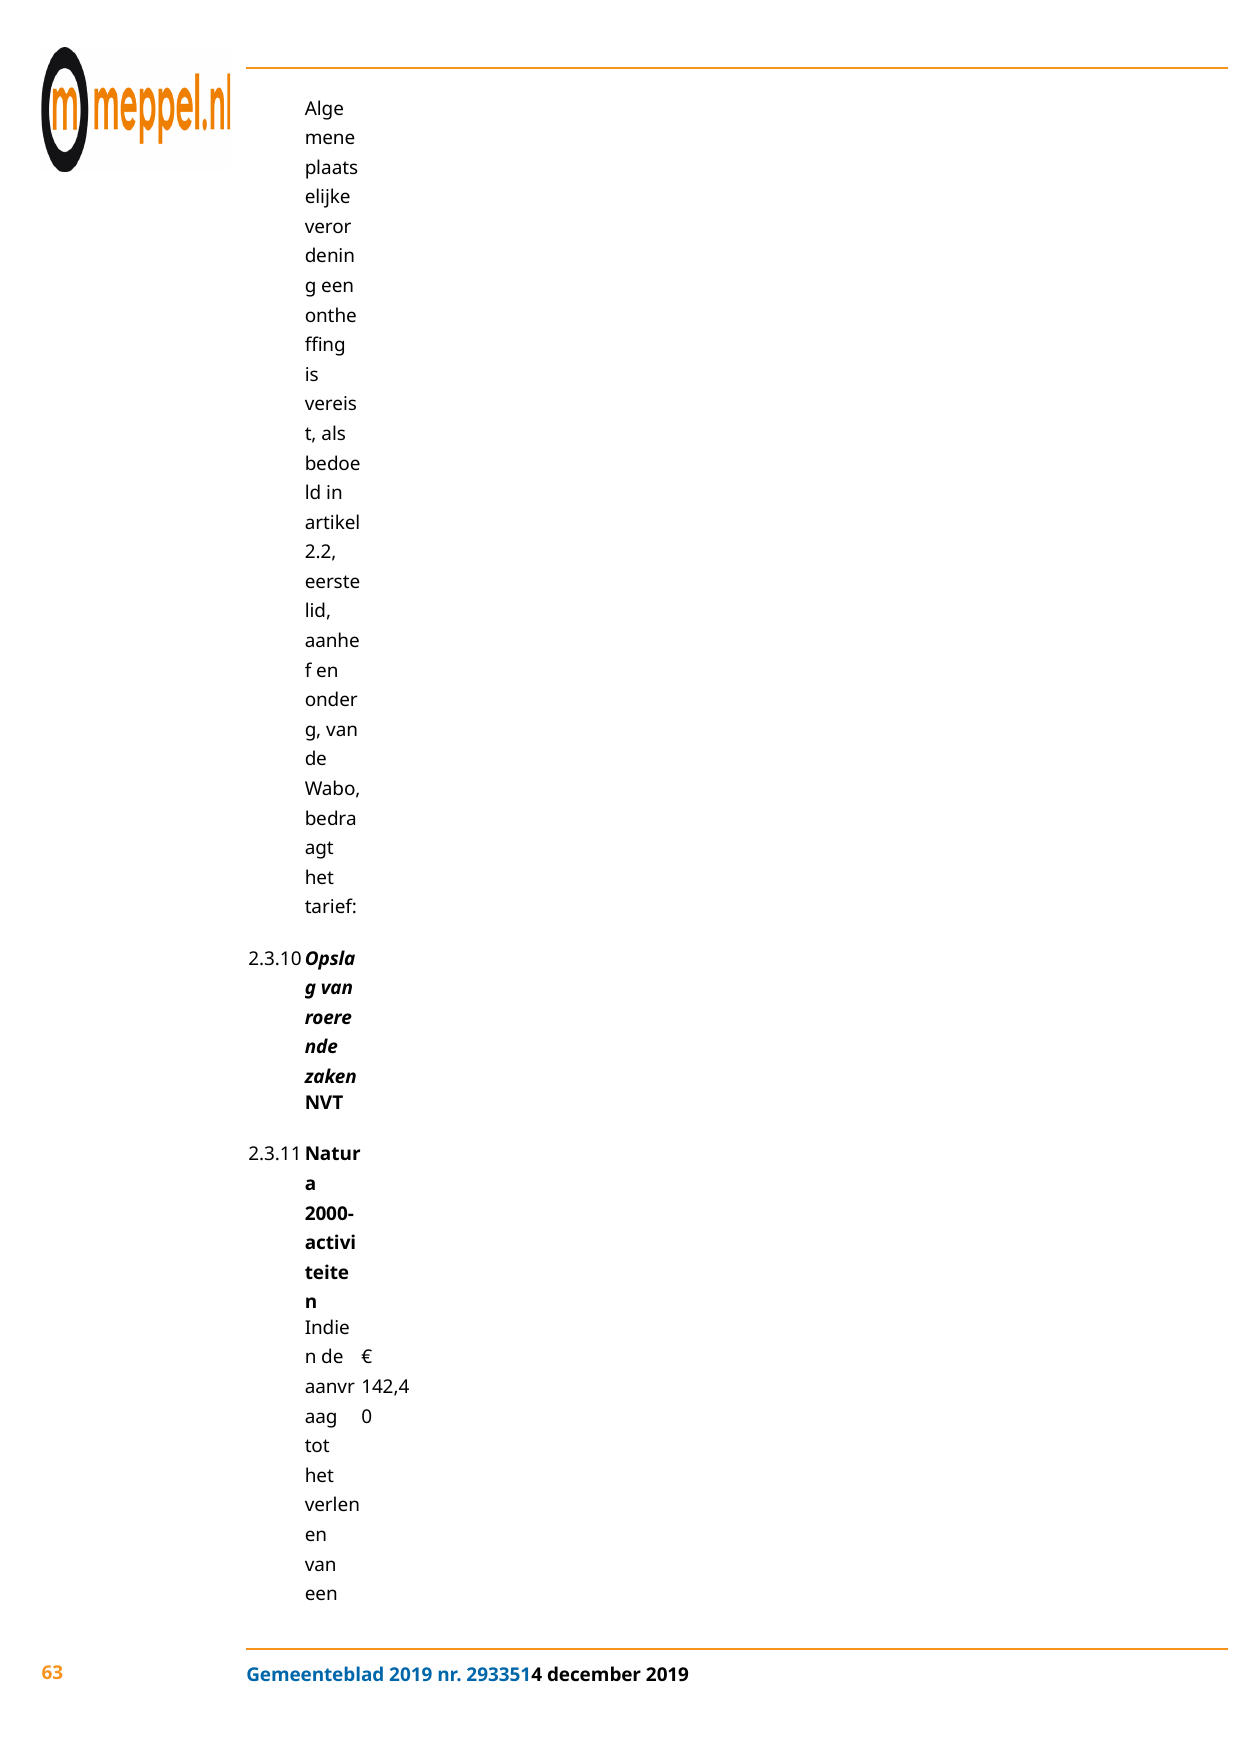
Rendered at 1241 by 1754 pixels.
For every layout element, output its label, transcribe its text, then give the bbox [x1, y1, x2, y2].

table_cell [418, 919, 474, 945]
table_cell 2.3.10 [248, 945, 304, 1089]
table_cell [418, 945, 474, 1089]
table_cell [361, 1115, 417, 1141]
table_cell Opslag van roerende zaken [305, 945, 361, 1089]
table_cell [305, 919, 361, 945]
table_cell [418, 1089, 474, 1115]
table_cell [248, 919, 304, 945]
table_cell € 142,40 [361, 1314, 417, 1606]
table_cell Algemene plaatselijke verordening een ontheffing is vereist, als bedoeld in artikel 2.2, eerste lid, aanhef en onder g, van de Wabo, bedraagt het tarief: [305, 95, 361, 919]
table_cell Natura 2000-activiteiten [305, 1141, 361, 1314]
table_cell [361, 1089, 417, 1115]
table_cell [361, 945, 417, 1089]
table_cell [248, 1115, 304, 1141]
table_cell [248, 95, 304, 919]
table_cell 2.3.11 [248, 1141, 304, 1314]
table_cell [248, 1314, 304, 1606]
table_cell [248, 1089, 304, 1115]
table_cell [361, 1141, 417, 1314]
table_cell [418, 1115, 474, 1141]
table_cell [361, 95, 417, 919]
table_cell NVT [305, 1089, 361, 1115]
table_cell [361, 919, 417, 945]
table_cell [418, 1314, 474, 1606]
picture [41, 47, 231, 172]
table_cell [305, 1115, 361, 1141]
table_cell Indien de aanvraag tot het verlenen van een [305, 1314, 361, 1606]
table_cell [418, 95, 474, 919]
table_cell [418, 1141, 474, 1314]
